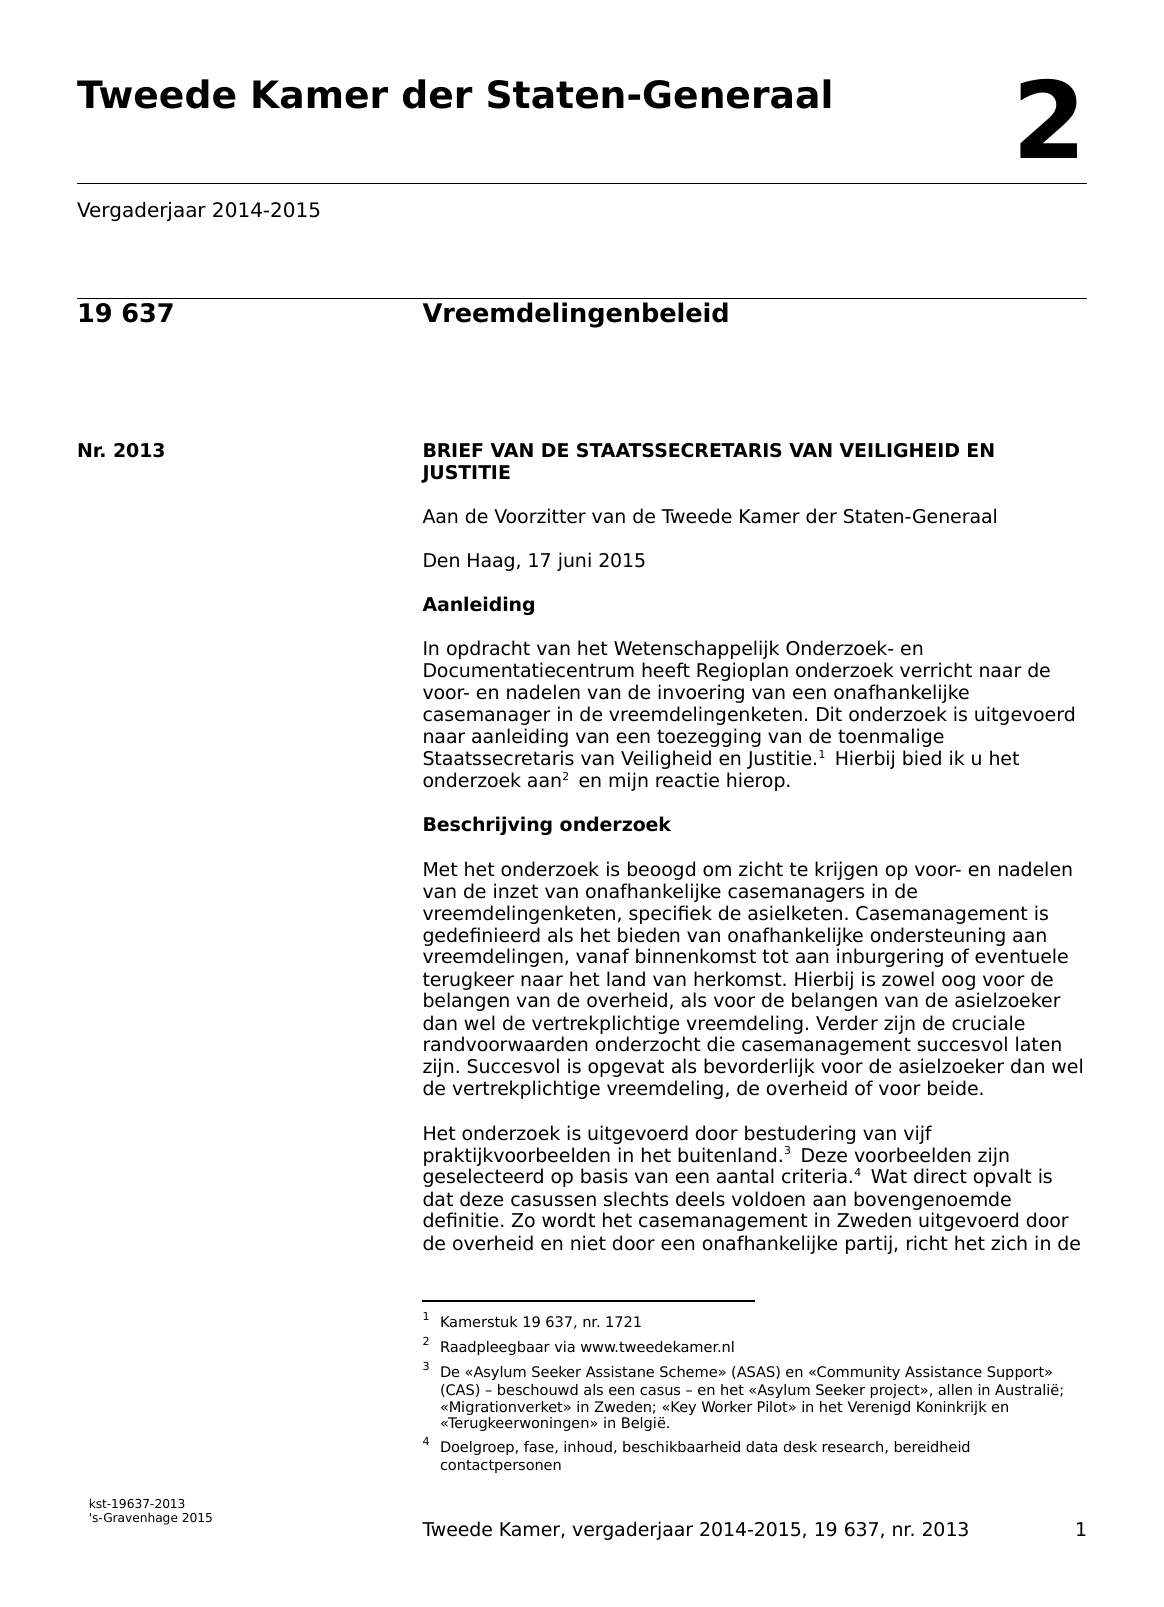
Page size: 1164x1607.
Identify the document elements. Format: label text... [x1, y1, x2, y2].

text kst-19637-2013 [88, 1497, 323, 1511]
text Kamerstuk 19 637, nr. 1721 [422, 1310, 1087, 1332]
text Het onderzoek is uitgevoerd door bestudering van vijf praktijkvoorbeelden in het buitenland. Deze voorbeelden zijn geselecteerd op basis van een aantal criteria. Wat direct opvalt is dat deze casussen slechts deels voldoen aan bovengenoemde definitie. Zo wordt het casemanagement in Zweden uitgevoerd door de overheid en niet door een onafhankelijke partij, richt het zich in de [422, 1122, 1087, 1254]
subtitle Aanleiding [422, 594, 1087, 616]
text Aan de Voorzitter van de Tweede Kamer der Staten-Generaal [422, 506, 1087, 528]
subtitle Nr. 2013 BRIEF VAN DE STAATSSECRETARIS VAN VEILIGHEID EN JUSTITIE [77, 440, 1087, 484]
text Met het onderzoek is beoogd om zicht te krijgen op voor- en nadelen van de inzet van onafhankelijke casemanagers in de vreemdelingenketen, specifiek de asielketen. Casemanagement is gedefinieerd als het bieden van onafhankelijke ondersteuning aan vreemdelingen, vanaf binnenkomst tot aan inburgering of eventuele terugkeer naar het land van herkomst. Hierbij is zowel oog voor de belangen van de overheid, als voor de belangen van de asielzoeker dan wel de vertrekplichtige vreemdeling. Verder zijn de cruciale randvoorwaarden onderzocht die casemanagement succesvol laten zijn. Succesvol is opgevat als bevorderlijk voor de asielzoeker dan wel de vertrekplichtige vreemdeling, de overheid of voor beide. [422, 858, 1087, 1100]
text 's-Gravenhage 2015 [88, 1511, 323, 1525]
table_header 2 [886, 59, 1087, 183]
text Den Haag, 17 juni 2015 [422, 550, 1087, 572]
table_cell Vergaderjaar 2014-2015 [77, 184, 1087, 298]
text De «Asylum Seeker Assistane Scheme» (ASAS) en «Community Assistance Support» (CAS) – beschouwd als een casus – en het «Asylum Seeker project», allen in Australië; «Migrationverket» in Zweden; «Key Worker Pilot» in het Verenigd Koninkrijk en «Terugkeerwoningen» in België. [422, 1360, 1087, 1432]
text Raadpleegbaar via www.tweedekamer.nl [422, 1335, 1087, 1357]
text Doelgroep, fase, inhoud, beschikbaarheid data desk research, bereidheid contactpersonen [422, 1435, 1087, 1474]
subtitle Beschrijving onderzoek [422, 814, 1087, 836]
subtitle 19 637 Vreemdelingenbeleid [77, 299, 1087, 329]
table_header Tweede Kamer der Staten-Generaal [77, 59, 886, 183]
text In opdracht van het Wetenschappelijk Onderzoek- en Documentatiecentrum heeft Regioplan onderzoek verricht naar de voor- en nadelen van de invoering van een onafhankelijke casemanager in de vreemdelingenketen. Dit onderzoek is uitgevoerd naar aanleiding van een toezegging van de toenmalige Staatssecretaris van Veiligheid en Justitie. Hierbij bied ik u het onderzoek aan en mijn reactie hierop. [422, 638, 1087, 792]
